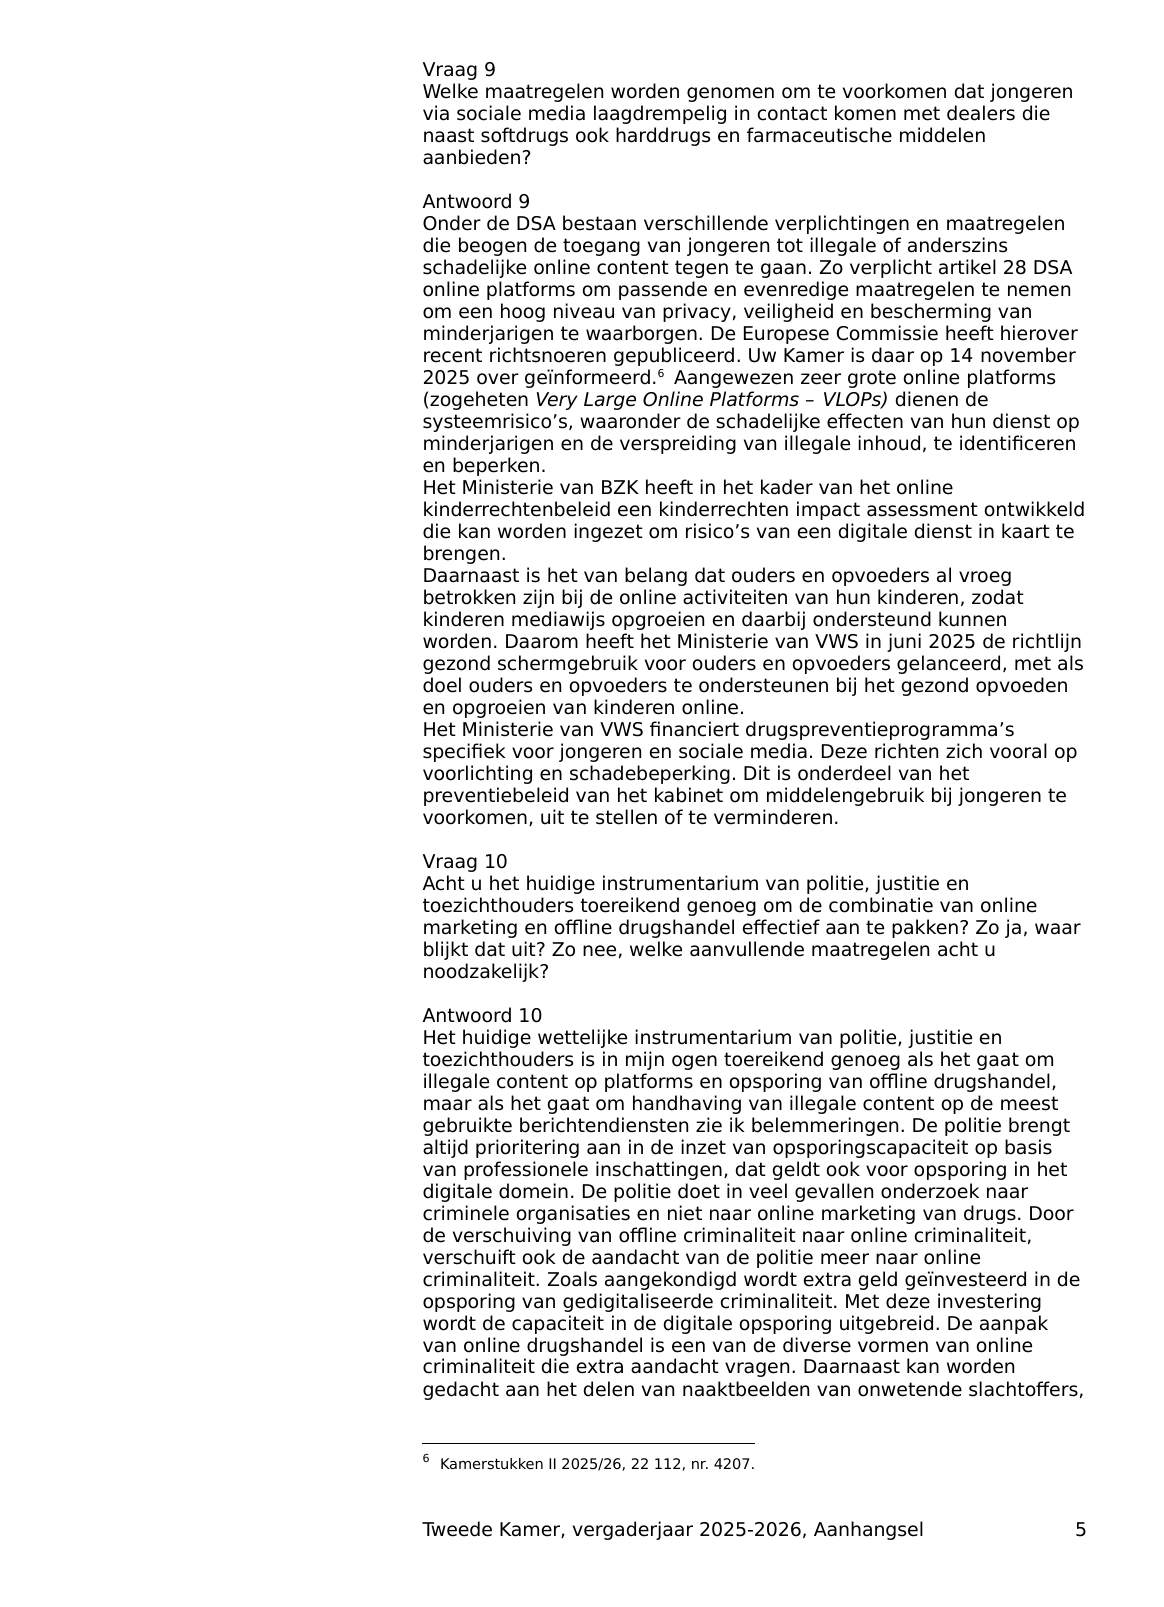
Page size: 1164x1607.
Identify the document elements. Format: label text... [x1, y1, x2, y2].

text Antwoord 9 [422, 191, 1087, 213]
text Onder de DSA bestaan verschillende verplichtingen en maatregelen die beogen de toegang van jongeren tot illegale of anderszins schadelijke online content tegen te gaan. Zo verplicht artikel 28 DSA online platforms om passende en evenredige maatregelen te nemen om een hoog niveau van privacy, veiligheid en bescherming van minderjarigen te waarborgen. De Europese Commissie heeft hierover recent richtsnoeren gepubliceerd. Uw Kamer is daar op 14 november 2025 over geïnformeerd. Aangewezen zeer grote online platforms (zogeheten Very Large Online Platforms – VLOPs) dienen de systeemrisico’s, waaronder de schadelijke effecten van hun dienst op minderjarigen en de verspreiding van illegale inhoud, te identificeren en beperken. [422, 213, 1087, 477]
text Het huidige wettelijke instrumentarium van politie, justitie en toezichthouders is in mijn ogen toereikend genoeg als het gaat om illegale content op platforms en opsporing van offline drugshandel, maar als het gaat om handhaving van illegale content op de meest gebruikte berichtendiensten zie ik belemmeringen. De politie brengt altijd prioritering aan in de inzet van opsporingscapaciteit op basis van professionele inschattingen, dat geldt ook voor opsporing in het digitale domein. De politie doet in veel gevallen onderzoek naar criminele organisaties en niet naar online marketing van drugs. Door de verschuiving van offline criminaliteit naar online criminaliteit, verschuift ook de aandacht van de politie meer naar online criminaliteit. Zoals aangekondigd wordt extra geld geïnvesteerd in de opsporing van gedigitaliseerde criminaliteit. Met deze investering wordt de capaciteit in de digitale opsporing uitgebreid. De aanpak van online drugshandel is een van de diverse vormen van online criminaliteit die extra aandacht vragen. Daarnaast kan worden gedacht aan het delen van naaktbeelden van onwetende slachtoffers, [422, 1027, 1087, 1400]
text Vraag 9 [422, 59, 1087, 81]
text Vraag 10 [422, 851, 1087, 873]
text Welke maatregelen worden genomen om te voorkomen dat jongeren via sociale media laagdrempelig in contact komen met dealers die naast softdrugs ook harddrugs en farmaceutische middelen aanbieden? [422, 81, 1087, 169]
text Acht u het huidige instrumentarium van politie, justitie en toezichthouders toereikend genoeg om de combinatie van online marketing en offline drugshandel effectief aan te pakken? Zo ja, waar blijkt dat uit? Zo nee, welke aanvullende maatregelen acht u noodzakelijk? [422, 873, 1087, 983]
text Het Ministerie van BZK heeft in het kader van het online kinderrechtenbeleid een kinderrechten impact assessment ontwikkeld die kan worden ingezet om risico’s van een digitale dienst in kaart te brengen. [422, 477, 1087, 565]
text Daarnaast is het van belang dat ouders en opvoeders al vroeg betrokken zijn bij de online activiteiten van hun kinderen, zodat kinderen mediawijs opgroeien en daarbij ondersteund kunnen worden. Daarom heeft het Ministerie van VWS in juni 2025 de richtlijn gezond schermgebruik voor ouders en opvoeders gelanceerd, met als doel ouders en opvoeders te ondersteunen bij het gezond opvoeden en opgroeien van kinderen online. [422, 565, 1087, 719]
text Antwoord 10 [422, 1005, 1087, 1027]
text Kamerstukken II 2025/26, 22 112, nr. 4207. [422, 1452, 1087, 1474]
text Het Ministerie van VWS financiert drugspreventieprogramma’s specifiek voor jongeren en sociale media. Deze richten zich vooral op voorlichting en schadebeperking. Dit is onderdeel van het preventiebeleid van het kabinet om middelengebruik bij jongeren te voorkomen, uit te stellen of te verminderen. [422, 719, 1087, 828]
